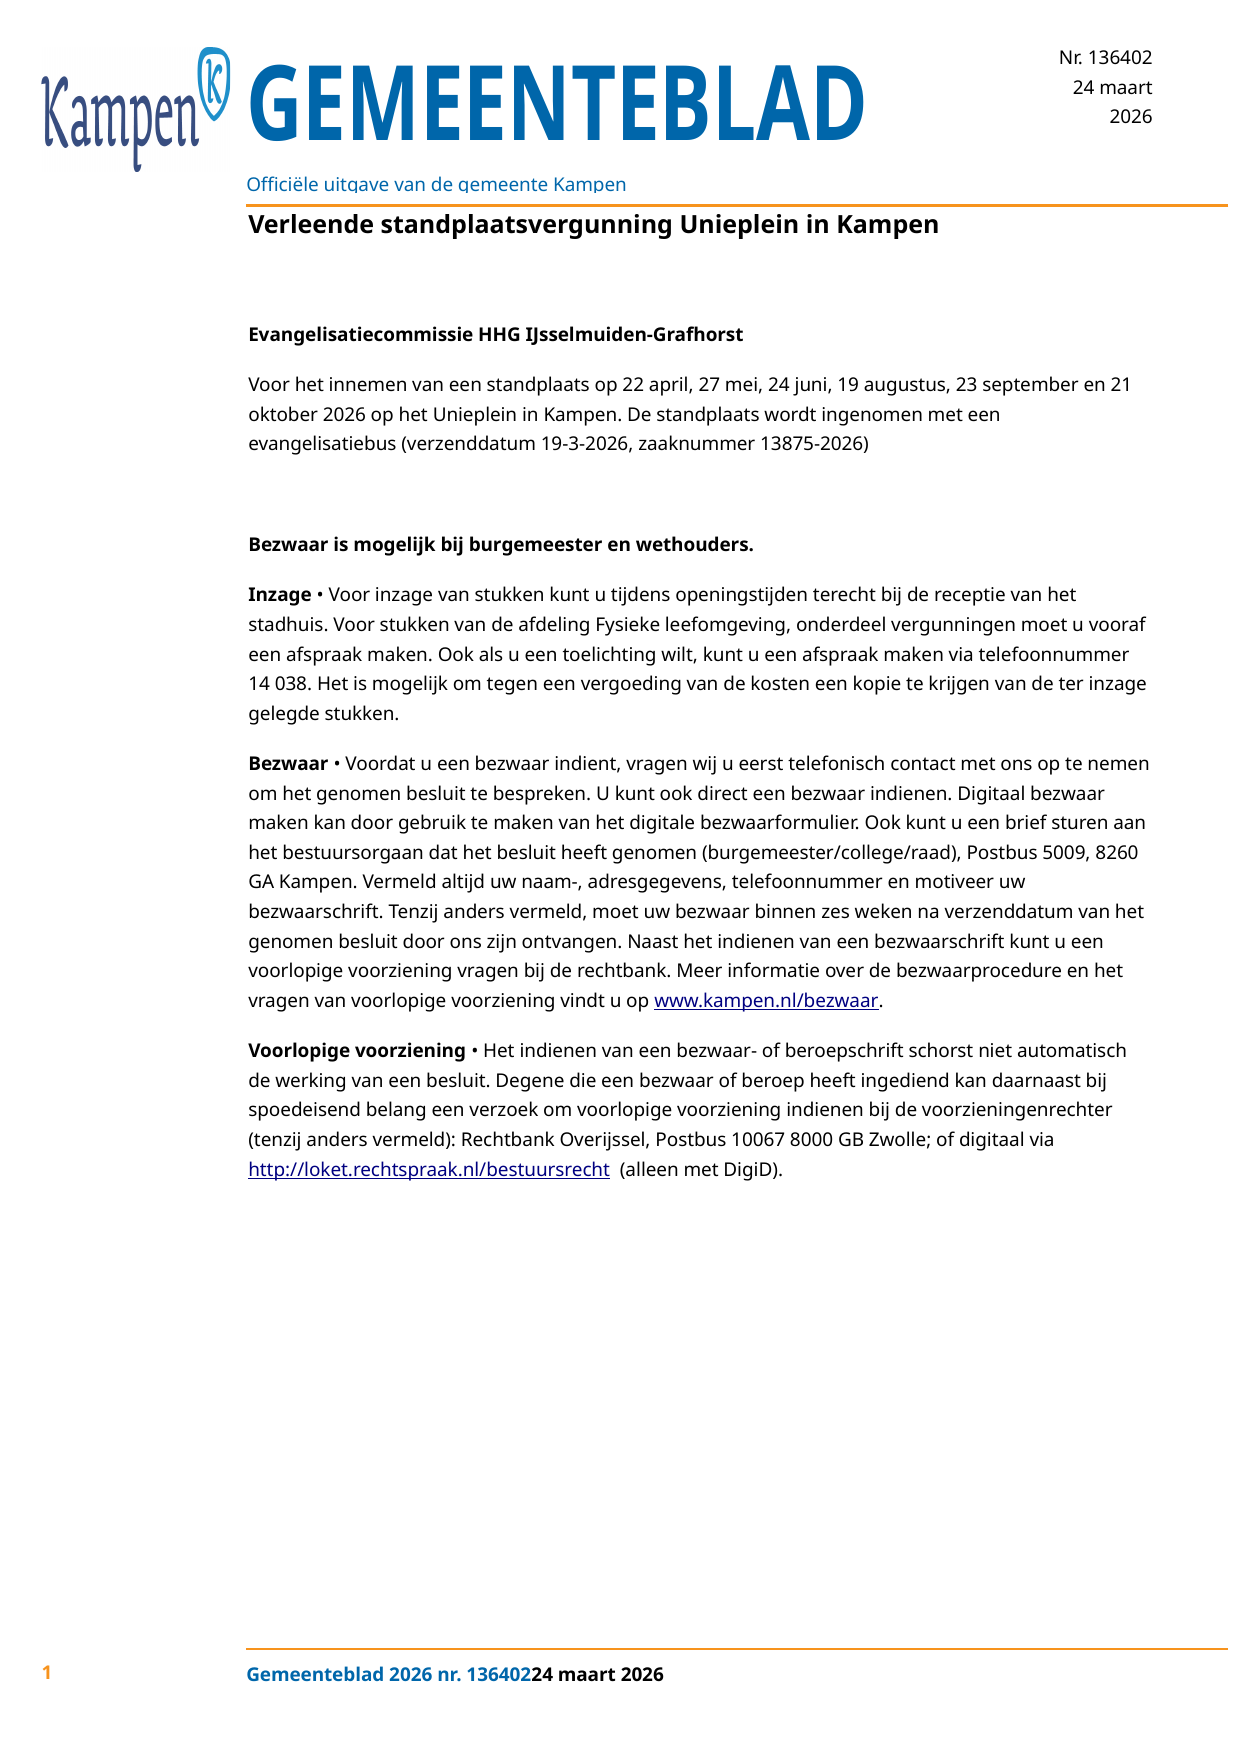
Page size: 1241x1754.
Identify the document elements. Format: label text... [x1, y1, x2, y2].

text Voorlopige voorziening • Het indienen van een bezwaar- of beroepschrift schorst niet automatisch de werking van een besluit. Degene die een bezwaar of beroep heeft ingediend kan daarnaast bij spoedeisend belang een verzoek om voorlopige voorziening indienen bij de voorzieningenrechter (tenzij anders vermeld): Rechtbank Overijssel, Postbus 10067 8000 GB Zwolle; of digitaal via http://loket.rechtspraak.nl/bestuursrecht (alleen met DigiD). [248, 1037, 1152, 1181]
text Bezwaar is mogelijk bij burgemeester en wethouders. [248, 531, 1152, 557]
text Verleende standplaatsvergunning Unieplein in Kampen [248, 207, 1152, 241]
text Voor het innemen van een standplaats op 22 april, 27 mei, 24 juni, 19 augustus, 23 september en 21 oktober 2026 op het Unieplein in Kampen. De standplaats wordt ingenomen met een evangelisatiebus (verzenddatum 19-3-2026, zaaknummer 13875-2026) [248, 371, 1152, 456]
text Inzage • Voor inzage van stukken kunt u tijdens openingstijden terecht bij de receptie van het stadhuis. Voor stukken van de afdeling Fysieke leefomgeving, onderdeel vergunningen moet u vooraf een afspraak maken. Ook als u een toelichting wilt, kunt u een afspraak maken via telefoonnummer 14 038. Het is mogelijk om tegen een vergoeding van de kosten een kopie te krijgen van de ter inzage gelegde stukken. [248, 582, 1152, 726]
picture [41, 47, 231, 172]
text Bezwaar • Voordat u een bezwaar indient, vragen wij u eerst telefonisch contact met ons op te nemen om het genomen besluit te bespreken. U kunt ook direct een bezwaar indienen. Digitaal bezwaar maken kan door gebruik te maken van het digitale bezwaarformulier. Ook kunt u een brief sturen aan het bestuursorgaan dat het besluit heeft genomen (burgemeester/college/raad), Postbus 5009, 8260 GA Kampen. Vermeld altijd uw naam-, adresgegevens, telefoonnummer en motiveer uw bezwaarschrift. Tenzij anders vermeld, moet uw bezwaar binnen zes weken na verzenddatum van het genomen besluit door ons zijn ontvangen. Naast het indienen van een bezwaarschrift kunt u een voorlopige voorziening vragen bij de rechtbank. Meer informatie over de bezwaarprocedure en het vragen van voorlopige voorziening vindt u op www.kampen.nl/bezwaar. [248, 750, 1152, 1013]
text Evangelisatiecommissie HHG IJsselmuiden-Grafhorst [248, 321, 1152, 346]
